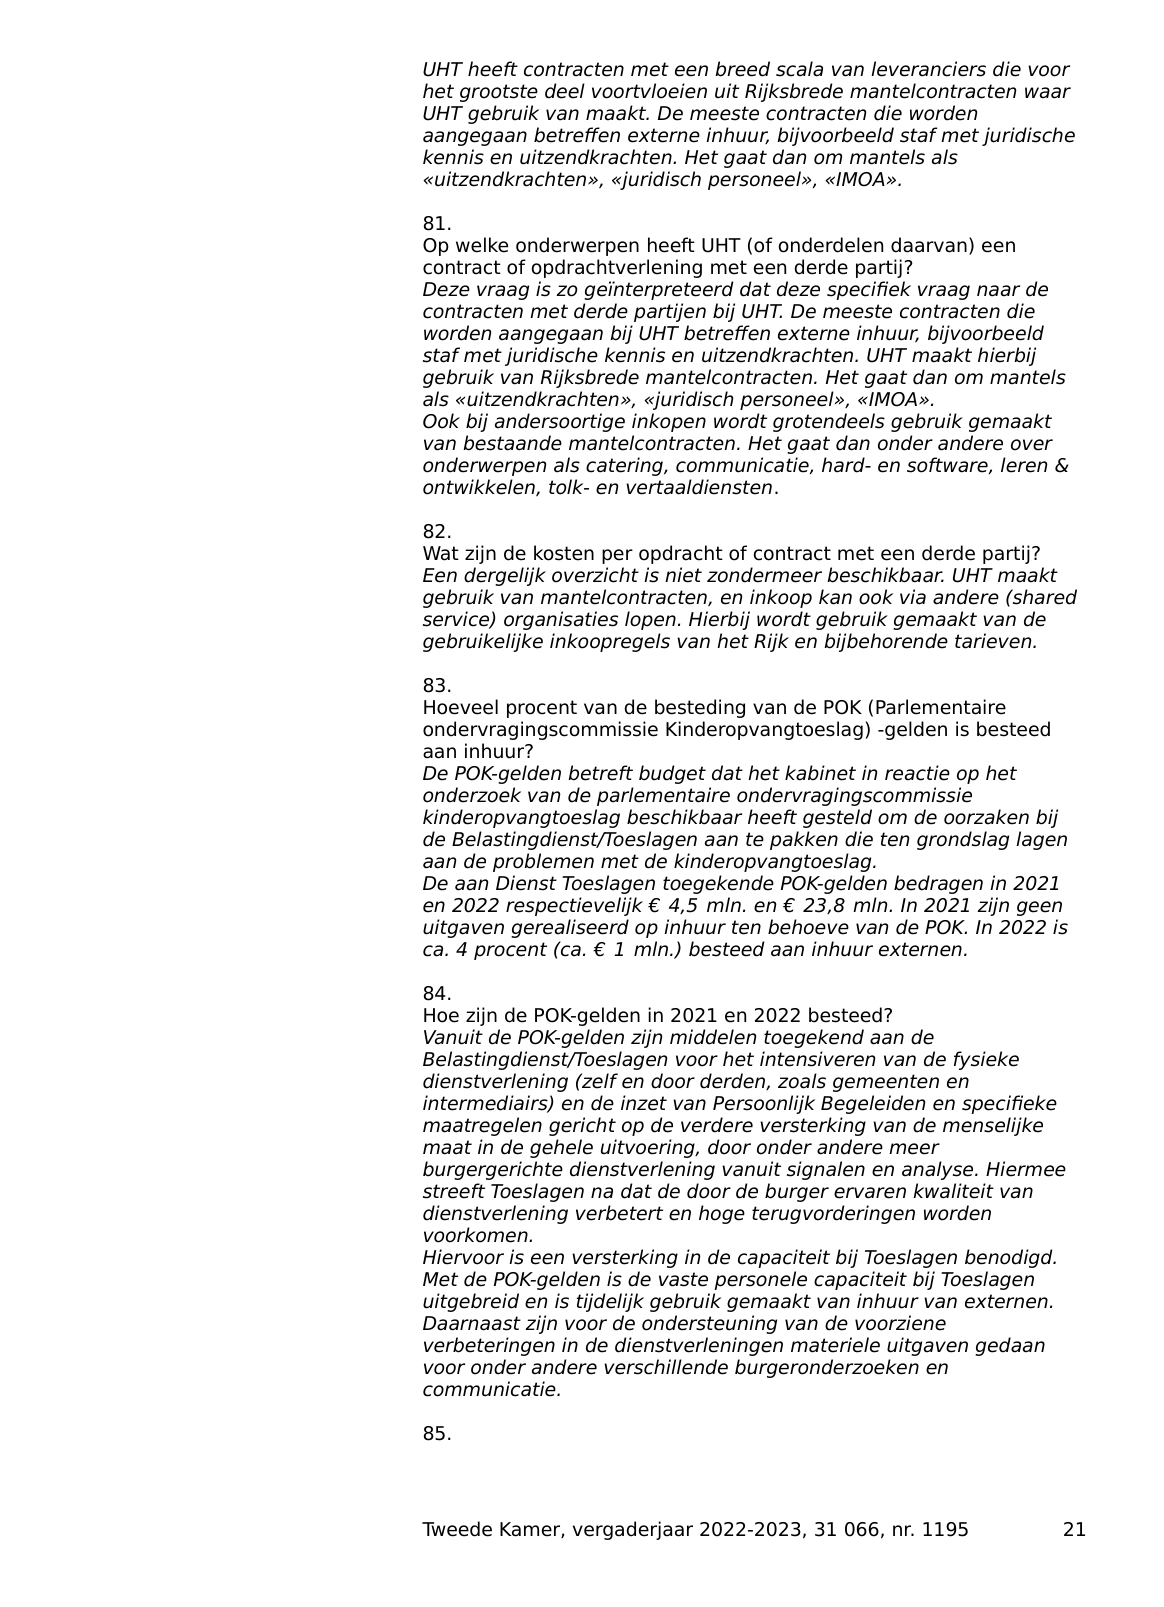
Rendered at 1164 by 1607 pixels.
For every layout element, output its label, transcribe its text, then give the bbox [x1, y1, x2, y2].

text Hoe zijn de POK-gelden in 2021 en 2022 besteed? [422, 1005, 1087, 1027]
text Deze vraag is zo geïnterpreteerd dat deze specifiek vraag naar de contracten met derde partijen bij UHT. De meeste contracten die worden aangegaan bij UHT betreffen externe inhuur, bijvoorbeeld staf met juridische kennis en uitzendkrachten. UHT maakt hierbij gebruik van Rijksbrede mantelcontracten. Het gaat dan om mantels als «uitzendkrachten», «juridisch personeel», «IMOA». [422, 279, 1087, 411]
text Hiervoor is een versterking in de capaciteit bij Toeslagen benodigd. Met de POK-gelden is de vaste personele capaciteit bij Toeslagen uitgebreid en is tijdelijk gebruik gemaakt van inhuur van externen. Daarnaast zijn voor de ondersteuning van de voorziene verbeteringen in de dienstverleningen materiele uitgaven gedaan voor onder andere verschillende burgeronderzoeken en communicatie. [422, 1247, 1087, 1401]
text 85. [422, 1423, 1087, 1445]
text De aan Dienst Toeslagen toegekende POK-gelden bedragen in 2021 en 2022 respectievelijk € 4,5 mln. en € 23,8 mln. In 2021 zijn geen uitgaven gerealiseerd op inhuur ten behoeve van de POK. In 2022 is ca. 4 procent (ca. € 1 mln.) besteed aan inhuur externen. [422, 873, 1087, 961]
text Een dergelijk overzicht is niet zondermeer beschikbaar. UHT maakt gebruik van mantelcontracten, en inkoop kan ook via andere (shared service) organisaties lopen. Hierbij wordt gebruik gemaakt van de gebruikelijke inkoopregels van het Rijk en bijbehorende tarieven. [422, 565, 1087, 653]
text Wat zijn de kosten per opdracht of contract met een derde partij? [422, 543, 1087, 565]
text UHT heeft contracten met een breed scala van leveranciers die voor het grootste deel voortvloeien uit Rijksbrede mantelcontracten waar UHT gebruik van maakt. De meeste contracten die worden aangegaan betreffen externe inhuur, bijvoorbeeld staf met juridische kennis en uitzendkrachten. Het gaat dan om mantels als «uitzendkrachten», «juridisch personeel», «IMOA». [422, 59, 1087, 191]
text Op welke onderwerpen heeft UHT (of onderdelen daarvan) een contract of opdrachtverlening met een derde partij? [422, 235, 1087, 279]
text Vanuit de POK-gelden zijn middelen toegekend aan de Belastingdienst/Toeslagen voor het intensiveren van de fysieke dienstverlening (zelf en door derden, zoals gemeenten en intermediairs) en de inzet van Persoonlijk Begeleiden en specifieke maatregelen gericht op de verdere versterking van de menselijke maat in de gehele uitvoering, door onder andere meer burgergerichte dienstverlening vanuit signalen en analyse. Hiermee streeft Toeslagen na dat de door de burger ervaren kwaliteit van dienstverlening verbetert en hoge terugvorderingen worden voorkomen. [422, 1027, 1087, 1247]
text 82. [422, 521, 1087, 543]
text De POK-gelden betreft budget dat het kabinet in reactie op het onderzoek van de parlementaire ondervragingscommissie kinderopvangtoeslag beschikbaar heeft gesteld om de oorzaken bij de Belastingdienst/Toeslagen aan te pakken die ten grondslag lagen aan de problemen met de kinderopvangtoeslag. [422, 763, 1087, 873]
text Hoeveel procent van de besteding van de POK (Parlementaire ondervragingscommissie Kinderopvangtoeslag) -gelden is besteed aan inhuur? [422, 697, 1087, 763]
text 81. [422, 213, 1087, 235]
text 83. [422, 675, 1087, 697]
text Ook bij andersoortige inkopen wordt grotendeels gebruik gemaakt van bestaande mantelcontracten. Het gaat dan onder andere over onderwerpen als catering, communicatie, hard- en software, leren & ontwikkelen, tolk- en vertaaldiensten. [422, 411, 1087, 499]
text 84. [422, 983, 1087, 1005]
